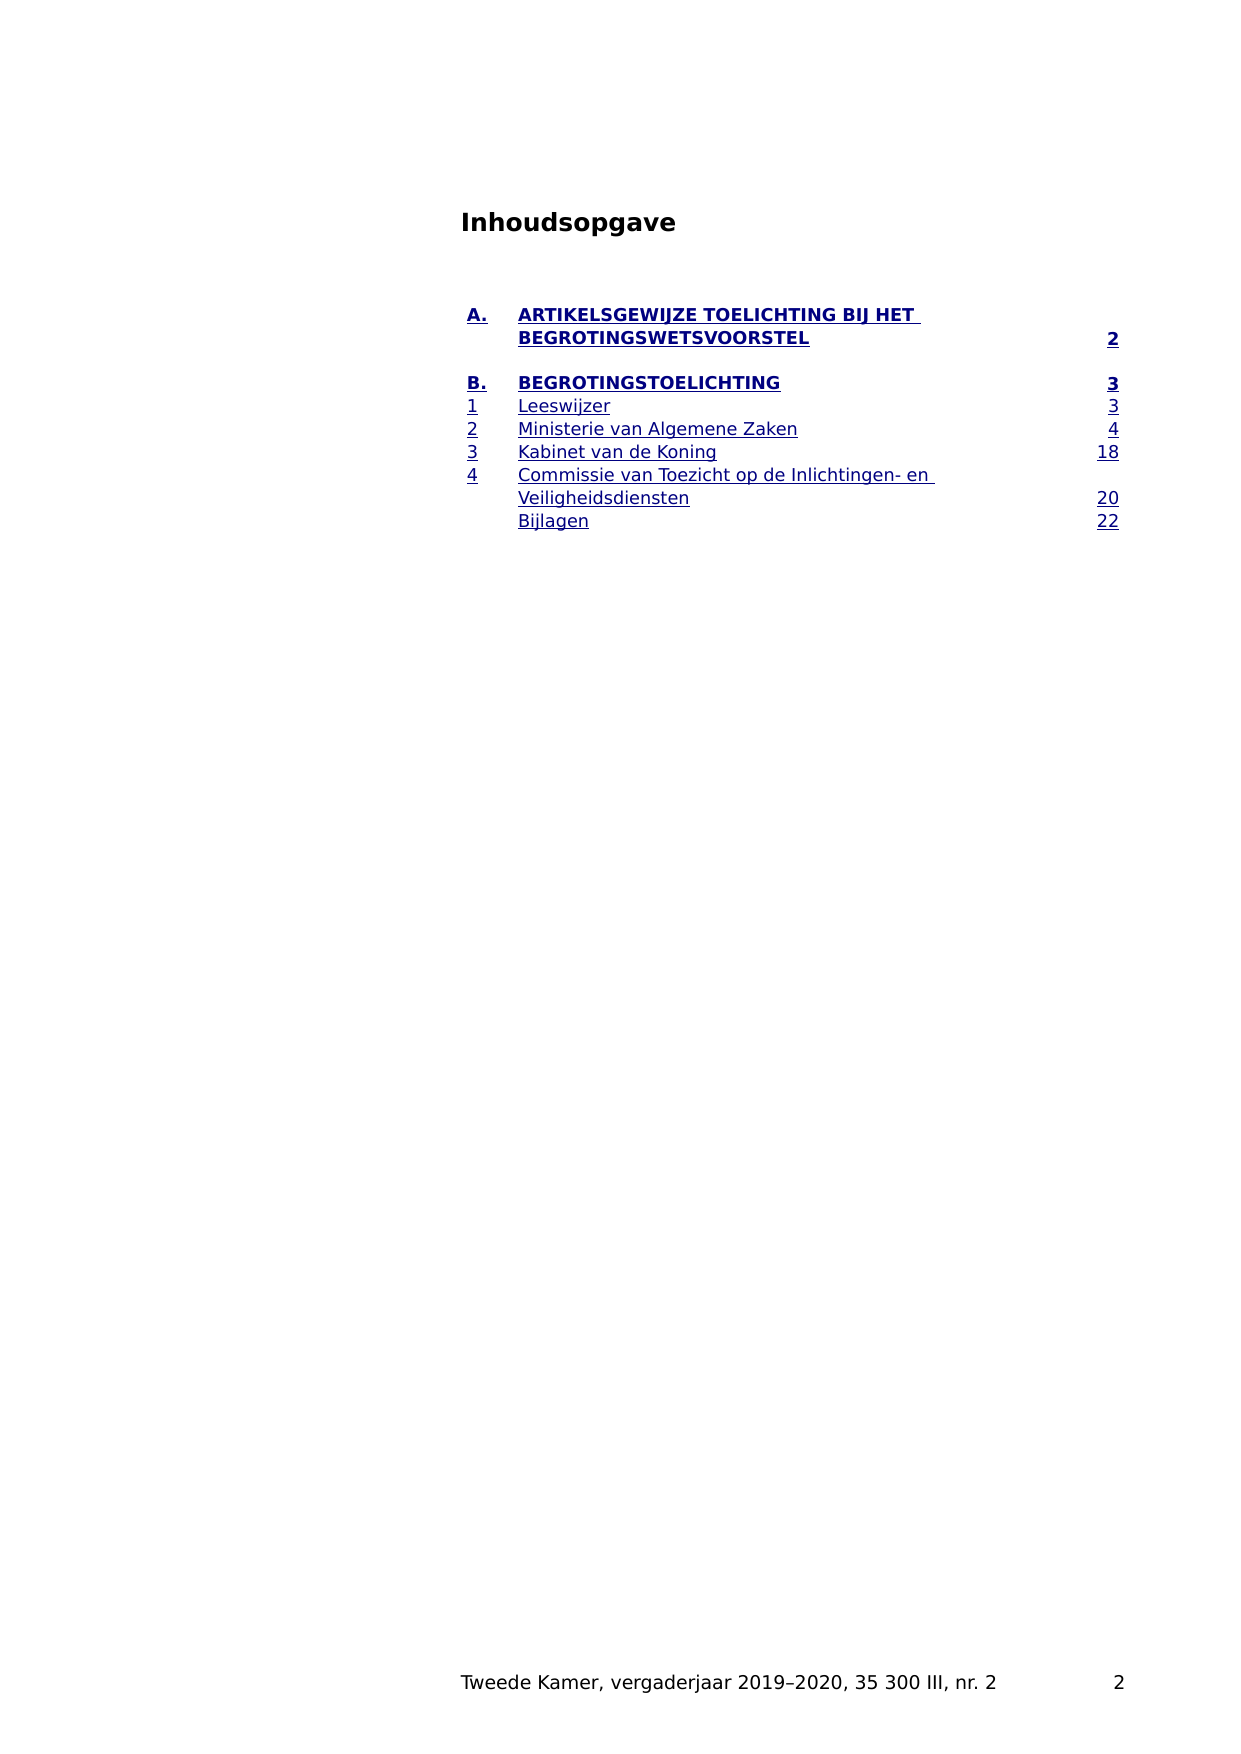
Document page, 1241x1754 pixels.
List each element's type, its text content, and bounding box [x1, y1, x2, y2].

table_cell B. [461, 371, 512, 394]
table_cell [461, 509, 512, 532]
table_cell 3 [1045, 371, 1125, 394]
table_cell Kabinet van de Koning [512, 440, 1045, 463]
table_cell Bijlagen [512, 509, 1045, 532]
table_cell 2 [461, 417, 512, 440]
table_cell A. [461, 304, 512, 349]
table_cell 3 [461, 440, 512, 463]
text Inhoudsopgave [461, 213, 1125, 236]
table_header [461, 281, 1125, 303]
table_cell Leeswijzer [512, 394, 1045, 417]
table_cell 4 [461, 463, 512, 509]
table_cell Commissie van Toezicht op de Inlichtingen- en Veiligheidsdiensten [512, 463, 1045, 509]
table_cell [461, 349, 1125, 371]
table_cell Ministerie van Algemene Zaken [512, 417, 1045, 440]
table_cell 18 [1045, 440, 1125, 463]
table_cell ARTIKELSGEWIJZE TOELICHTING BIJ HET BEGROTINGSWETSVOORSTEL [512, 304, 1045, 349]
table_cell 2 [1045, 304, 1125, 349]
table_cell 20 [1045, 463, 1125, 509]
table_cell BEGROTINGSTOELICHTING [512, 371, 1045, 394]
table_cell 3 [1045, 394, 1125, 417]
table_cell 4 [1045, 417, 1125, 440]
table_cell 22 [1045, 509, 1125, 532]
table_cell 1 [461, 394, 512, 417]
